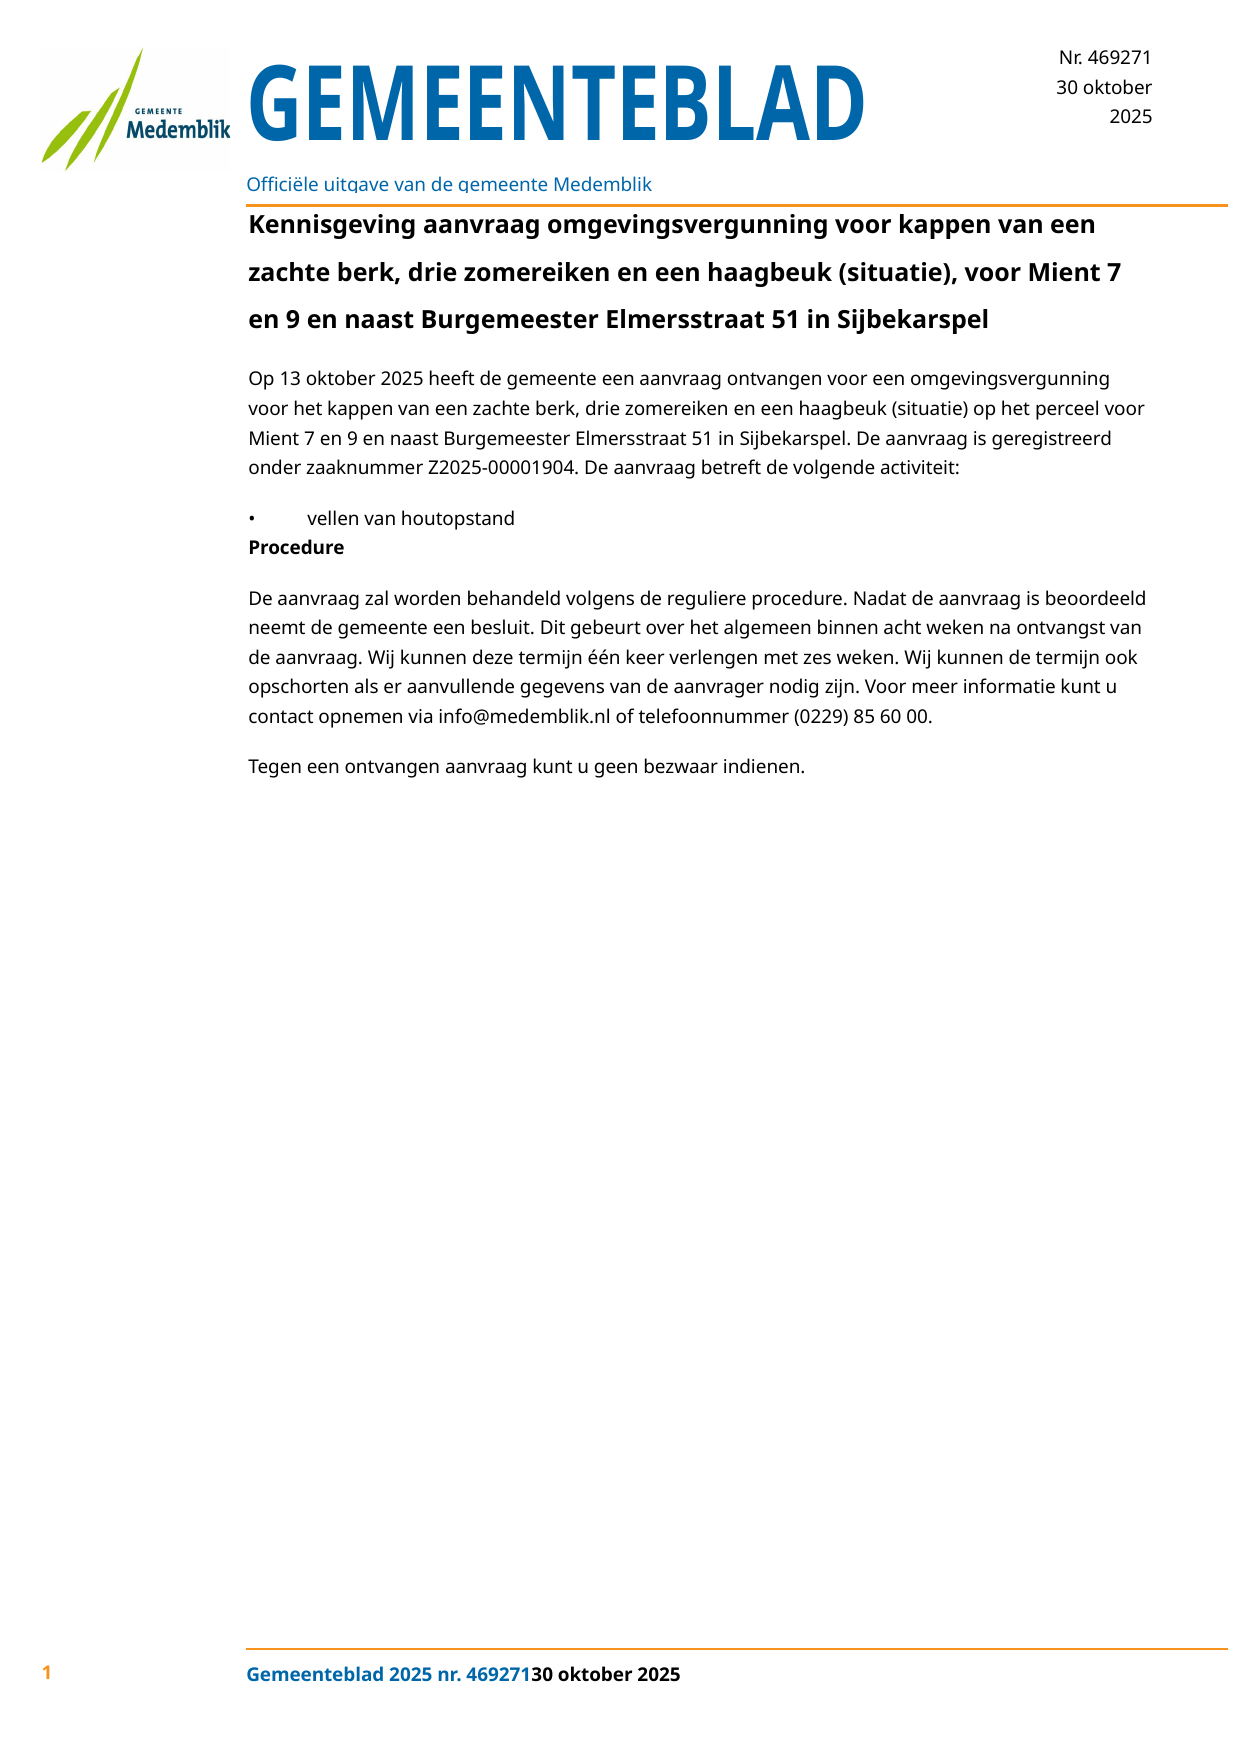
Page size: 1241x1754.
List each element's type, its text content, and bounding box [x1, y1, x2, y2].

text Op 13 oktober 2025 heeft de gemeente een aanvraag ontvangen voor een omgevingsvergunning voor het kappen van een zachte berk, drie zomereiken en een haagbeuk (situatie) op het perceel voor Mient 7 en 9 en naast Burgemeester Elmersstraat 51 in Sijbekarspel. De aanvraag is geregistreerd onder zaaknummer Z2025-00001904. De aanvraag betreft de volgende activiteit: [248, 366, 1152, 480]
picture [41, 47, 231, 172]
list vellen van houtopstand [248, 505, 1152, 530]
text De aanvraag zal worden behandeld volgens de reguliere procedure. Nadat de aanvraag is beoordeeld neemt de gemeente een besluit. Dit gebeurt over het algemeen binnen acht weken na ontvangst van de aanvraag. Wij kunnen deze termijn één keer verlengen met zes weken. Wij kunnen de termijn ook opschorten als er aanvullende gegevens van de aanvrager nodig zijn. Voor meer informatie kunt u contact opnemen via info@medemblik.nl of telefoonnummer (0229) 85 60 00. [248, 585, 1152, 729]
text Tegen een ontvangen aanvraag kunt u geen bezwaar indienen. [248, 753, 1152, 779]
text Procedure [248, 534, 1152, 560]
text Kennisgeving aanvraag omgevingsvergunning voor kappen van een zachte berk, drie zomereiken en een haagbeuk (situatie), voor Mient 7 en 9 en naast Burgemeester Elmersstraat 51 in Sijbekarspel [248, 207, 1152, 336]
